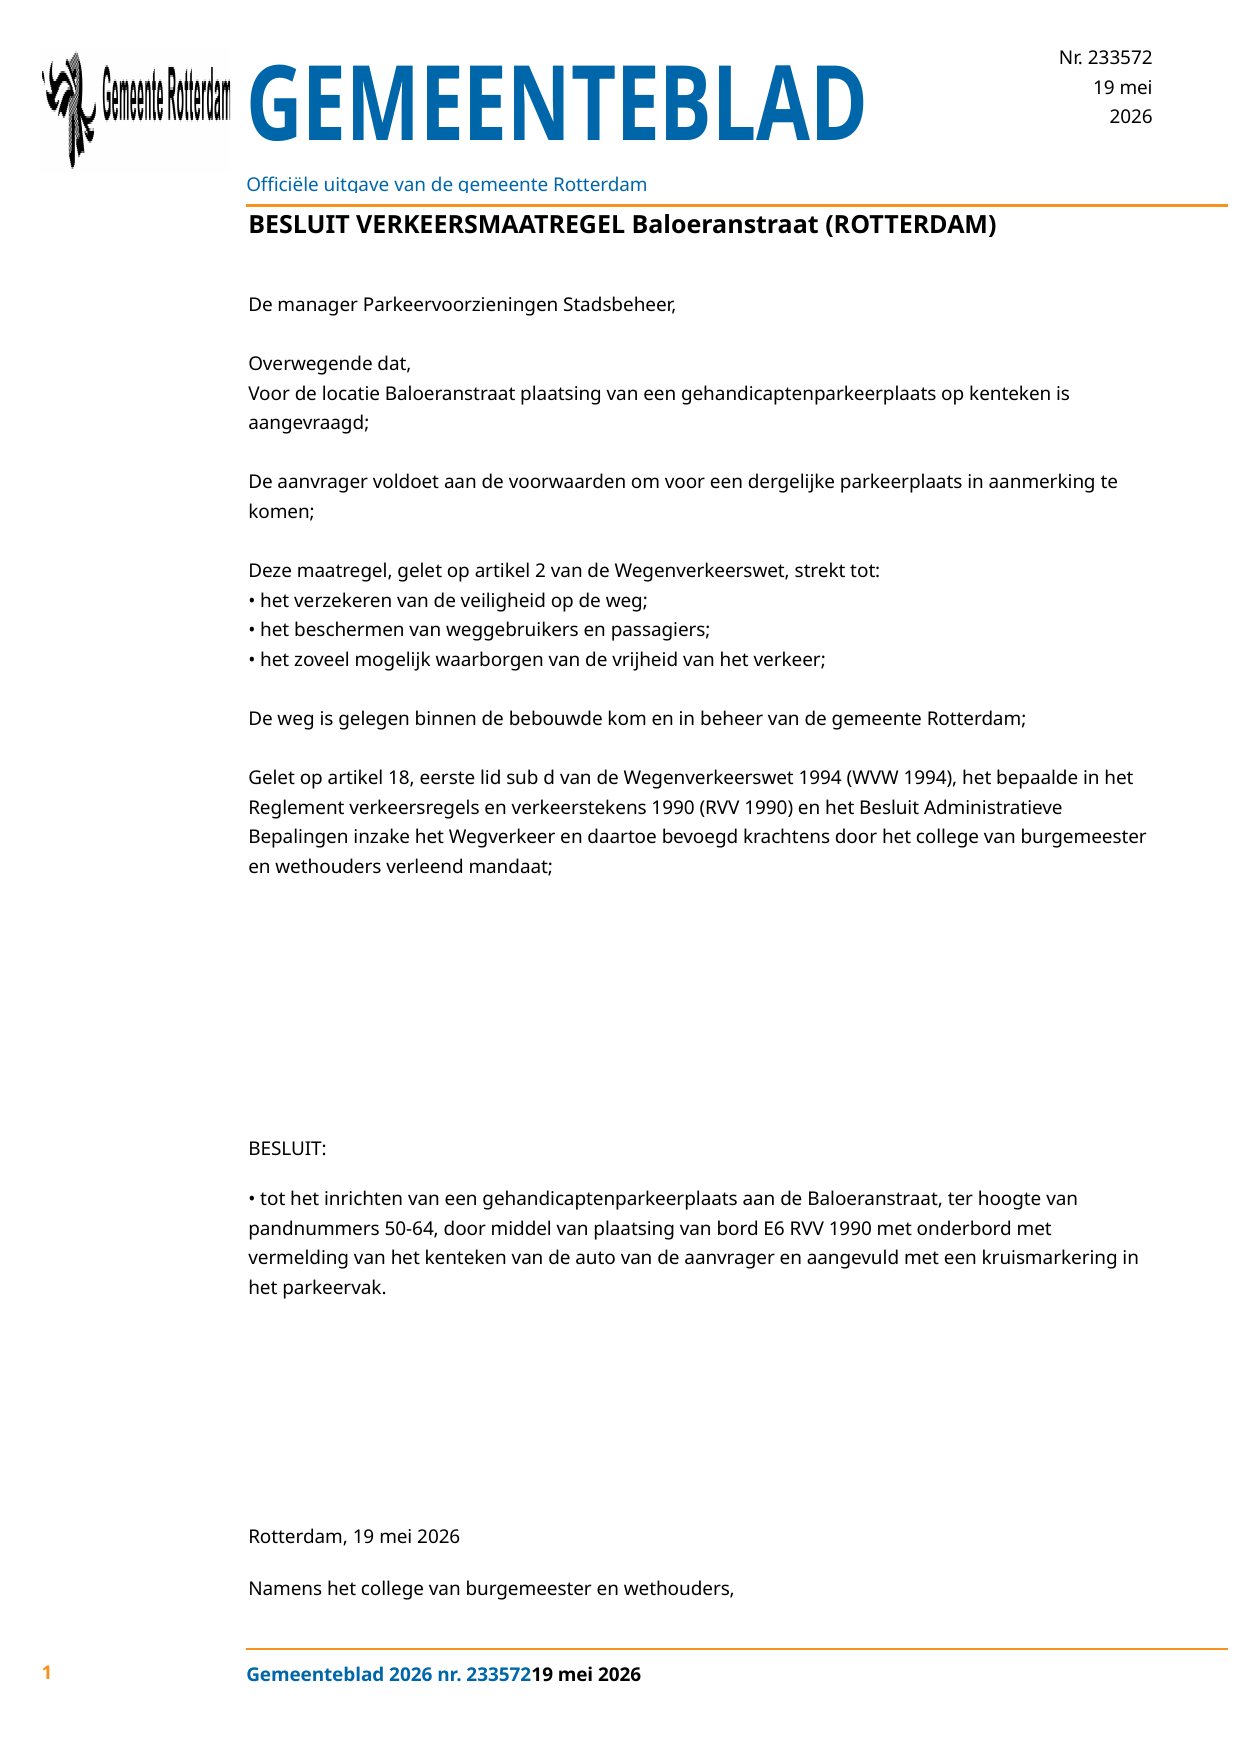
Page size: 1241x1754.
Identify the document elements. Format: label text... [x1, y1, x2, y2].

text Rotterdam, 19 mei 2026 [248, 1523, 1152, 1549]
text • het zoveel mogelijk waarborgen van de vrijheid van het verkeer; [248, 646, 1152, 672]
text Gelet op artikel 18, eerste lid sub d van de Wegenverkeerswet 1994 (WVW 1994), het bepaalde in het Reglement verkeersregels en verkeerstekens 1990 (RVV 1990) en het Besluit Administratieve Bepalingen inzake het Wegverkeer en daartoe bevoegd krachtens door het college van burgemeester en wethouders verleend mandaat; [248, 764, 1152, 879]
text Overwegende dat, [248, 350, 1152, 376]
text Voor de locatie Baloeranstraat plaatsing van een gehandicaptenparkeerplaats op kenteken is aangevraagd; [248, 380, 1152, 435]
text BESLUIT: [248, 1135, 1152, 1161]
text De weg is gelegen binnen de bebouwde kom en in beheer van de gemeente Rotterdam; [248, 705, 1152, 731]
text BESLUIT VERKEERSMAATREGEL Baloeranstraat (ROTTERDAM) [248, 207, 1152, 241]
text • tot het inrichten van een gehandicaptenparkeerplaats aan de Baloeranstraat, ter hoogte van pandnummers 50-64, door middel van plaatsing van bord E6 RVV 1990 met onderbord met vermelding van het kenteken van de auto van de aanvrager en aangevuld met een kruismarkering in het parkeervak. [248, 1185, 1152, 1300]
text • het verzekeren van de veiligheid op de weg; [248, 587, 1152, 613]
text De manager Parkeervoorzieningen Stadsbeheer, [248, 291, 1152, 317]
text Deze maatregel, gelet op artikel 2 van de Wegenverkeerswet, strekt tot: [248, 557, 1152, 583]
text De aanvrager voldoet aan de voorwaarden om voor een dergelijke parkeerplaats in aanmerking te komen; [248, 468, 1152, 524]
text • het beschermen van weggebruikers en passagiers; [248, 616, 1152, 642]
text Namens het college van burgemeester en wethouders, [248, 1575, 1152, 1601]
picture [41, 47, 231, 172]
